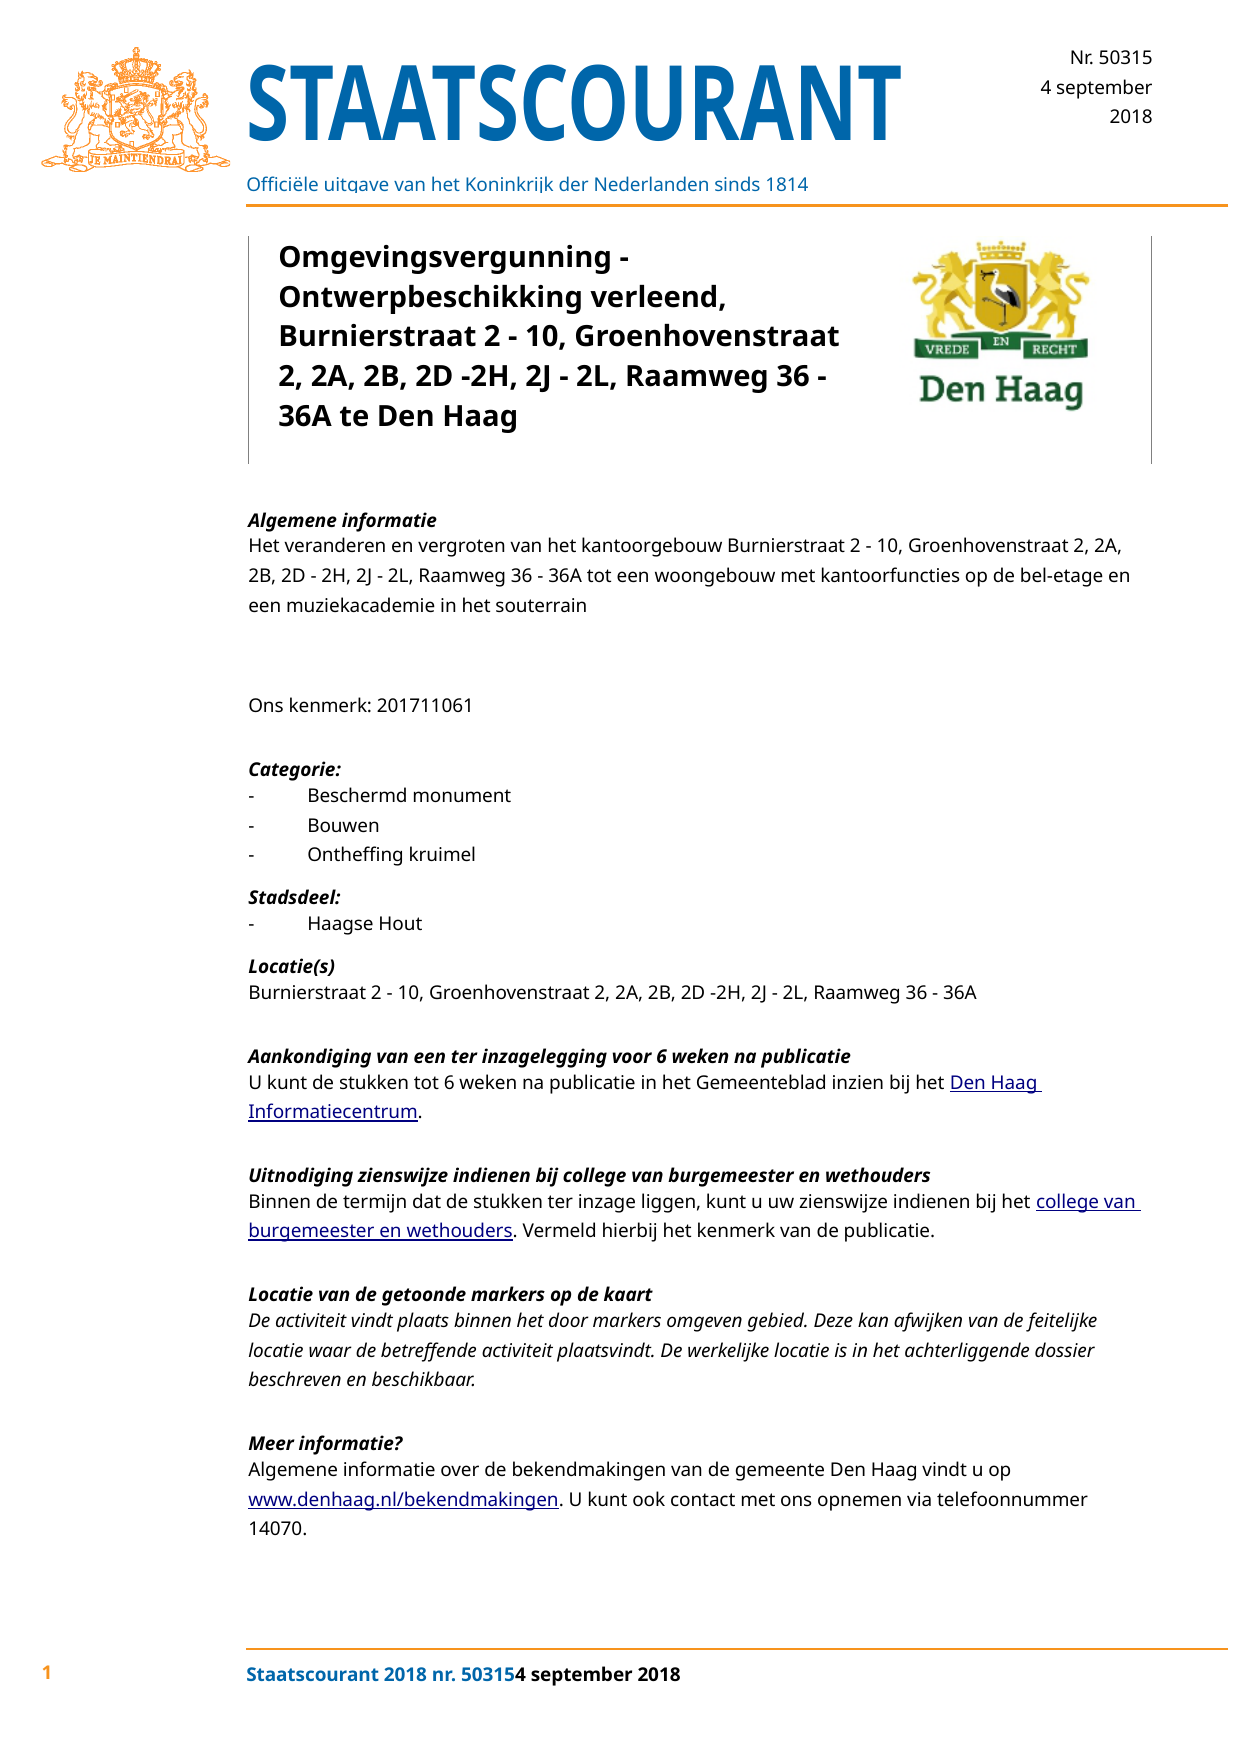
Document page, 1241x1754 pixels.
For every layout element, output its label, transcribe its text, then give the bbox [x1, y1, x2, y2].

list Bouwen [248, 812, 1152, 838]
picture [41, 47, 231, 172]
text Het veranderen en vergroten van het kantoorgebouw Burnierstraat 2 - 10, Groenhovenstraat 2, 2A, 2B, 2D - 2H, 2J - 2L, Raamweg 36 - 36A tot een woongebouw met kantoorfuncties op de bel-etage en een muziekacademie in het souterrain [248, 533, 1152, 617]
text U kunt de stukken tot 6 weken na publicatie in het Gemeenteblad inzien bij het Den Haag Informatiecentrum. [248, 1069, 1152, 1124]
text Algemene informatie over de bekendmakingen van de gemeente Den Haag vindt u op www.denhaag.nl/bekendmakingen. U kunt ook contact met ons opnemen via telefoonnummer 14070. [248, 1456, 1152, 1541]
picture [899, 236, 1103, 414]
text Ons kenmerk: 201711061 [248, 693, 1152, 718]
text Aankondiging van een ter inzagelegging voor 6 weken na publicatie [248, 1043, 1152, 1069]
text Locatie van de getoonde markers op de kaart [248, 1282, 1152, 1307]
table_header [850, 414, 1151, 464]
text Algemene informatie [248, 507, 1152, 533]
text Meer informatie? [248, 1431, 1152, 1456]
list Ontheffing kruimel [248, 841, 1152, 867]
table_header Omgevingsvergunning - Ontwerpbeschikking verleend, Burnierstraat 2 - 10, Groenhovenstraat 2, 2A, 2B, 2D -2H, 2J - 2L, Raamweg 36 - 36A te Den Haag [249, 236, 850, 464]
text Categorie: [248, 757, 1152, 782]
text Locatie(s) [248, 953, 1152, 979]
list Beschermd monument [248, 782, 1152, 808]
text Burnierstraat 2 - 10, Groenhovenstraat 2, 2A, 2B, 2D -2H, 2J - 2L, Raamweg 36 - 36A [248, 979, 1152, 1005]
text De activiteit vindt plaats binnen het door markers omgeven gebied. Deze kan afwijken van de feitelijke locatie waar de betreffende activiteit plaatsvindt. De werkelijke locatie is in het achterliggende dossier beschreven en beschikbaar. [248, 1307, 1152, 1392]
table_header [850, 236, 899, 413]
text Binnen de termijn dat de stukken ter inzage liggen, kunt u uw zienswijze indienen bij het college van burgemeester en wethouders. Vermeld hierbij het kenmerk van de publicatie. [248, 1188, 1152, 1243]
table_header [1103, 236, 1151, 413]
text Stadsdeel: [248, 884, 1152, 910]
list Haagse Hout [248, 910, 1152, 936]
text Uitnodiging zienswijze indienen bij college van burgemeester en wethouders [248, 1162, 1152, 1188]
